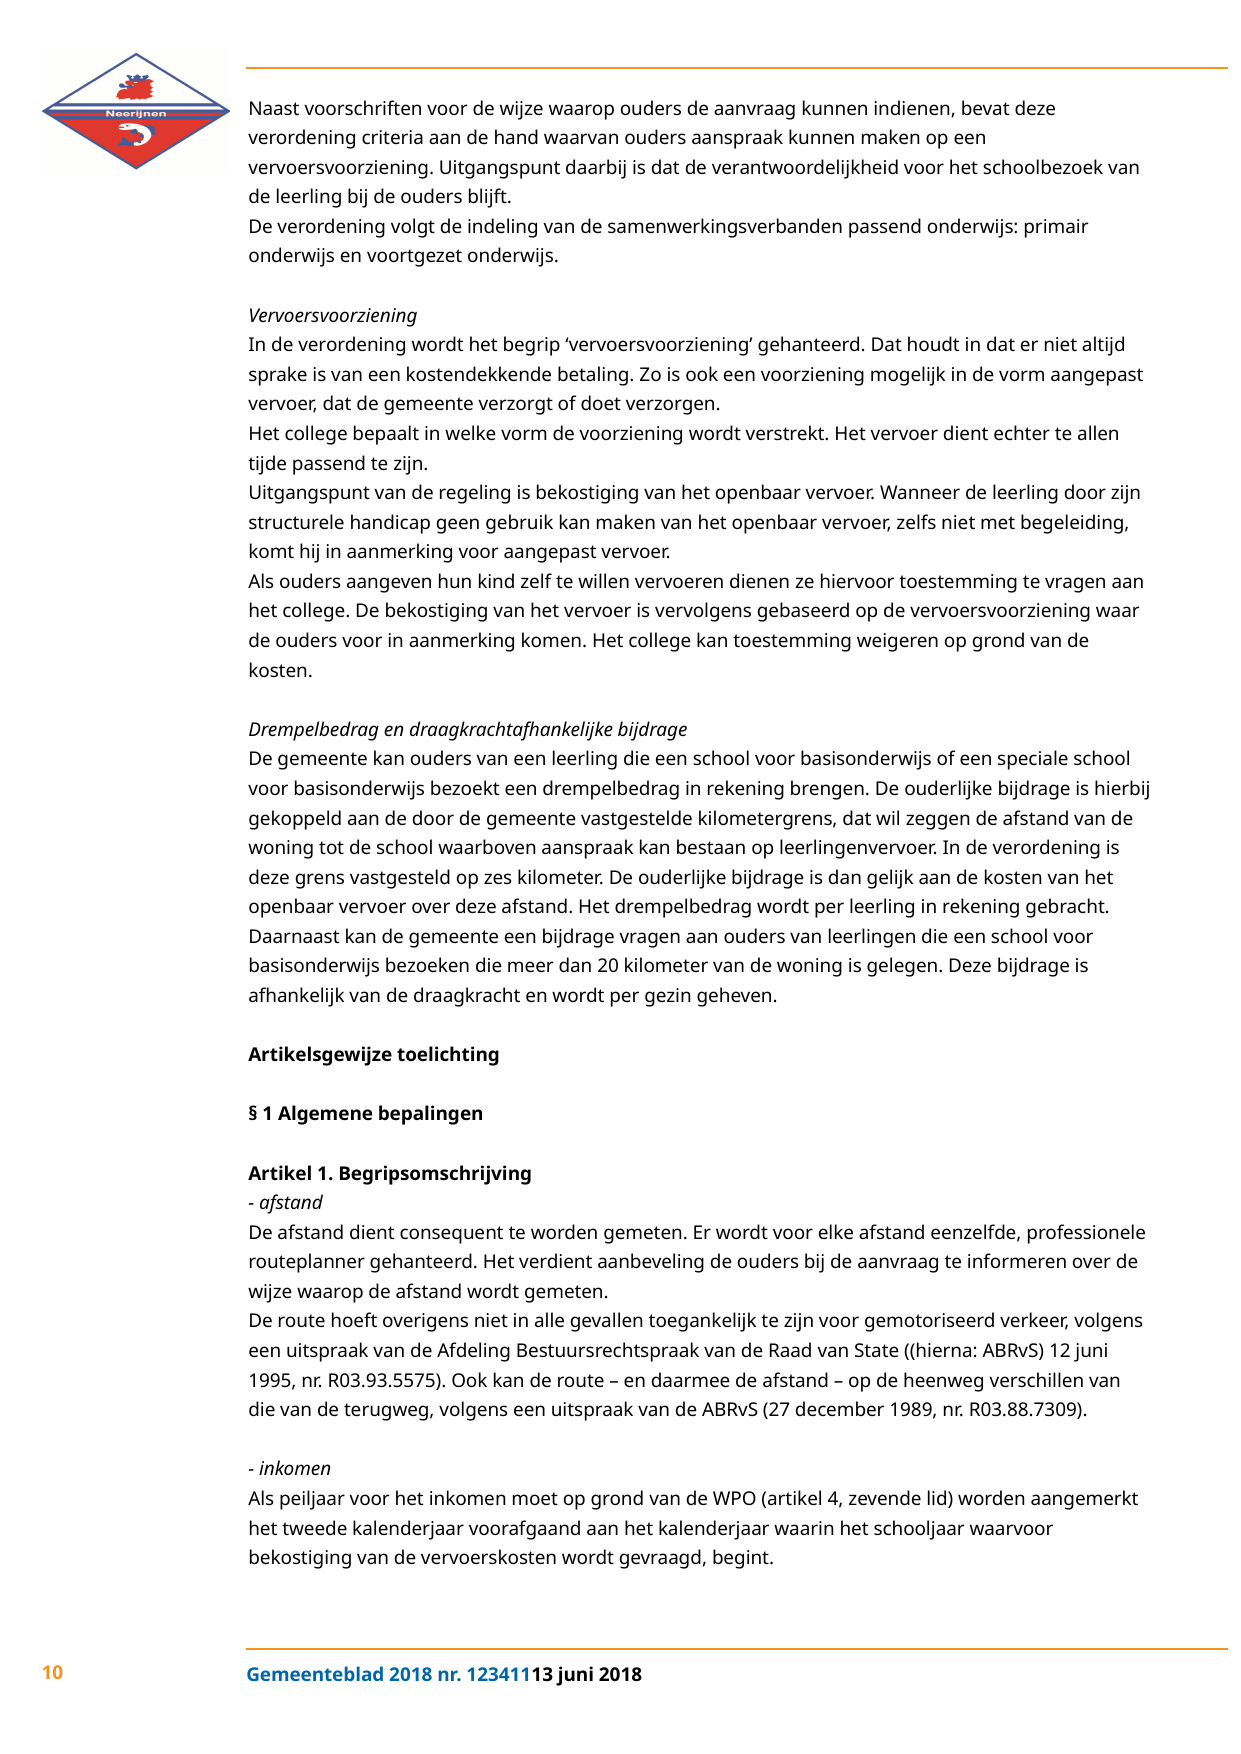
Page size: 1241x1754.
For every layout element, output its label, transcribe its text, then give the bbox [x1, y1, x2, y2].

text In de verordening wordt het begrip ‘vervoersvoorziening’ gehanteerd. Dat houdt in dat er niet altijd sprake is van een kostendekkende betaling. Zo is ook een voorziening mogelijk in de vorm aangepast vervoer, dat de gemeente verzorgt of doet verzorgen. [248, 331, 1152, 416]
text De verordening volgt de indeling van de samenwerkingsverbanden passend onderwijs: primair onderwijs en voortgezet onderwijs. [248, 213, 1152, 268]
text Artikel 1. Begripsomschrijving [248, 1160, 1152, 1186]
text De route hoeft overigens niet in alle gevallen toegankelijk te zijn voor gemotoriseerd verkeer, volgens een uitspraak van de Afdeling Bestuursrechtspraak van de Raad van State ((hierna: ABRvS) 12 juni 1995, nr. R03.93.5575). Ook kan de route – en daarmee de afstand – op de heenweg verschillen van die van de terugweg, volgens een uitspraak van de ABRvS (27 december 1989, nr. R03.88.7309). [248, 1308, 1152, 1422]
text Het college bepaalt in welke vorm de voorziening wordt verstrekt. Het vervoer dient echter te allen tijde passend te zijn. [248, 420, 1152, 476]
text Als ouders aangeven hun kind zelf te willen vervoeren dienen ze hiervoor toestemming te vragen aan het college. De bekostiging van het vervoer is vervolgens gebaseerd op de vervoersvoorziening waar de ouders voor in aanmerking komen. Het college kan toestemming weigeren op grond van de kosten. [248, 568, 1152, 683]
text Vervoersvoorziening [248, 302, 1152, 328]
text § 1 Algemene bepalingen [248, 1101, 1152, 1126]
text - inkomen [248, 1456, 1152, 1481]
text Als peiljaar voor het inkomen moet op grond van de WPO (artikel 4, zevende lid) worden aangemerkt het tweede kalenderjaar voorafgaand aan het kalenderjaar waarin het schooljaar waarvoor bekostiging van de vervoerskosten wordt gevraagd, begint. [248, 1485, 1152, 1570]
text De gemeente kan ouders van een leerling die een school voor basisonderwijs of een speciale school voor basisonderwijs bezoekt een drempelbedrag in rekening brengen. De ouderlijke bijdrage is hierbij gekoppeld aan de door de gemeente vastgestelde kilometergrens, dat wil zeggen de afstand van de woning tot de school waarboven aanspraak kan bestaan op leerlingenvervoer. In de verordening is deze grens vastgesteld op zes kilometer. De ouderlijke bijdrage is dan gelijk aan de kosten van het openbaar vervoer over deze afstand. Het drempelbedrag wordt per leerling in rekening gebracht. [248, 746, 1152, 919]
text Naast voorschriften voor de wijze waarop ouders de aanvraag kunnen indienen, bevat deze verordening criteria aan de hand waarvan ouders aanspraak kunnen maken op een vervoersvoorziening. Uitgangspunt daarbij is dat de verantwoordelijkheid voor het schoolbezoek van de leerling bij de ouders blijft. [248, 95, 1152, 209]
text Artikelsgewijze toelichting [248, 1041, 1152, 1067]
text Daarnaast kan de gemeente een bijdrage vragen aan ouders van leerlingen die een school voor basisonderwijs bezoeken die meer dan 20 kilometer van de woning is gelegen. Deze bijdrage is afhankelijk van de draagkracht en wordt per gezin geheven. [248, 923, 1152, 1008]
text Uitgangspunt van de regeling is bekostiging van het openbaar vervoer. Wanneer de leerling door zijn structurele handicap geen gebruik kan maken van het openbaar vervoer, zelfs niet met begeleiding, komt hij in aanmerking voor aangepast vervoer. [248, 479, 1152, 564]
picture [41, 47, 231, 172]
text - afstand [248, 1189, 1152, 1215]
text Drempelbedrag en draagkrachtafhankelijke bijdrage [248, 716, 1152, 742]
text De afstand dient consequent te worden gemeten. Er wordt voor elke afstand eenzelfde, professionele routeplanner gehanteerd. Het verdient aanbeveling de ouders bij de aanvraag te informeren over de wijze waarop de afstand wordt gemeten. [248, 1219, 1152, 1304]
